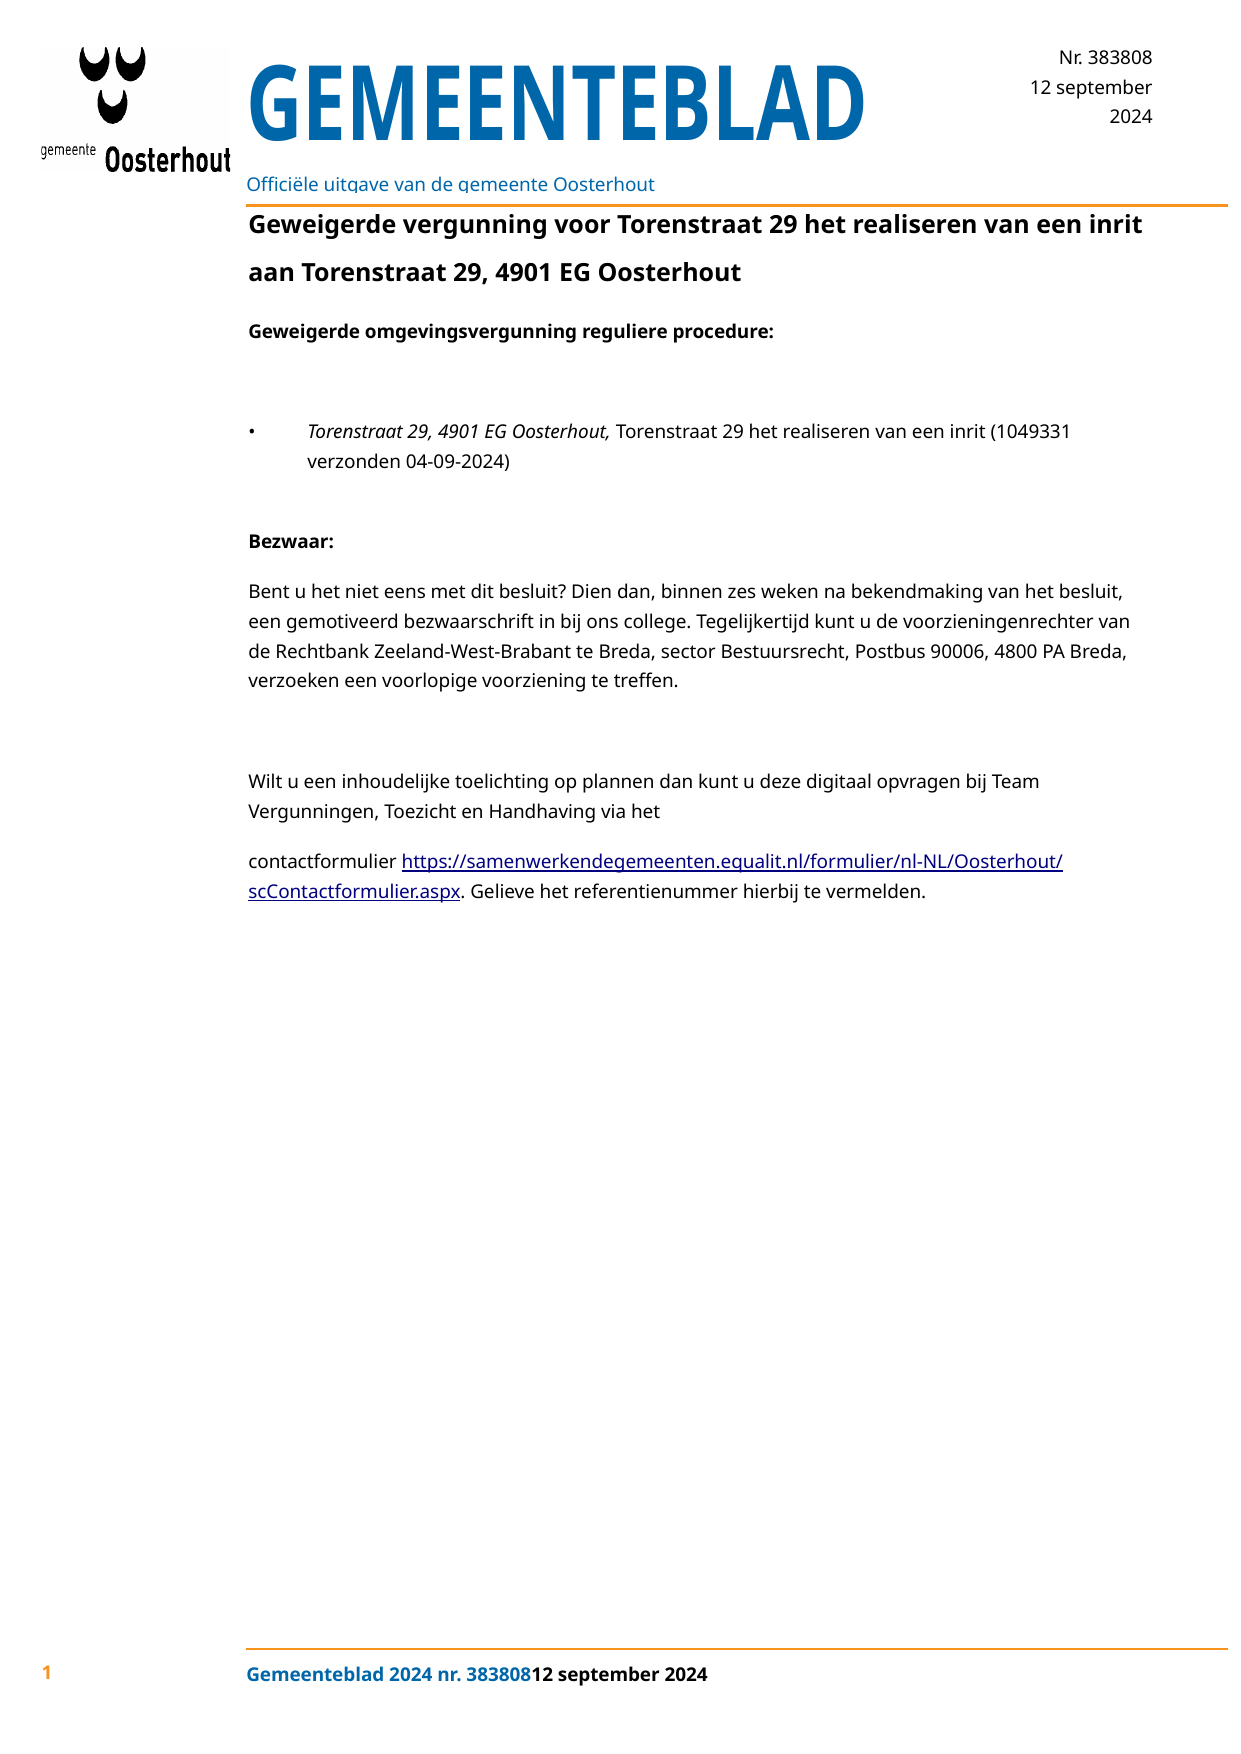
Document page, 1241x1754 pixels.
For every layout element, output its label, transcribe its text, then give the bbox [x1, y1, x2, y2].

text Geweigerde vergunning voor Torenstraat 29 het realiseren van een inrit aan Torenstraat 29, 4901 EG Oosterhout [248, 207, 1152, 288]
text contactformulier https://samenwerkendegemeenten.equalit.nl/formulier/nl-NL/Oosterhout/scContactformulier.aspx. Gelieve het referentienummer hierbij te vermelden. [248, 848, 1152, 904]
text Bezwaar: [248, 528, 1152, 554]
list Torenstraat 29, 4901 EG Oosterhout, Torenstraat 29 het realiseren van een inrit (1049331 verzonden 04-09-2024) [248, 419, 1152, 474]
text Bent u het niet eens met dit besluit? Dien dan, binnen zes weken na bekendmaking van het besluit, een gemotiveerd bezwaarschrift in bij ons college. Tegelijkertijd kunt u de voorzieningenrechter van de Rechtbank Zeeland-West-Brabant te Breda, sector Bestuursrecht, Postbus 90006, 4800 PA Breda, verzoeken een voorlopige voorziening te treffen. [248, 579, 1152, 693]
picture [41, 47, 231, 172]
text Geweigerde omgevingsvergunning reguliere procedure: [248, 318, 1152, 344]
text Wilt u een inhoudelijke toelichting op plannen dan kunt u deze digitaal opvragen bij Team Vergunningen, Toezicht en Handhaving via het [248, 768, 1152, 824]
